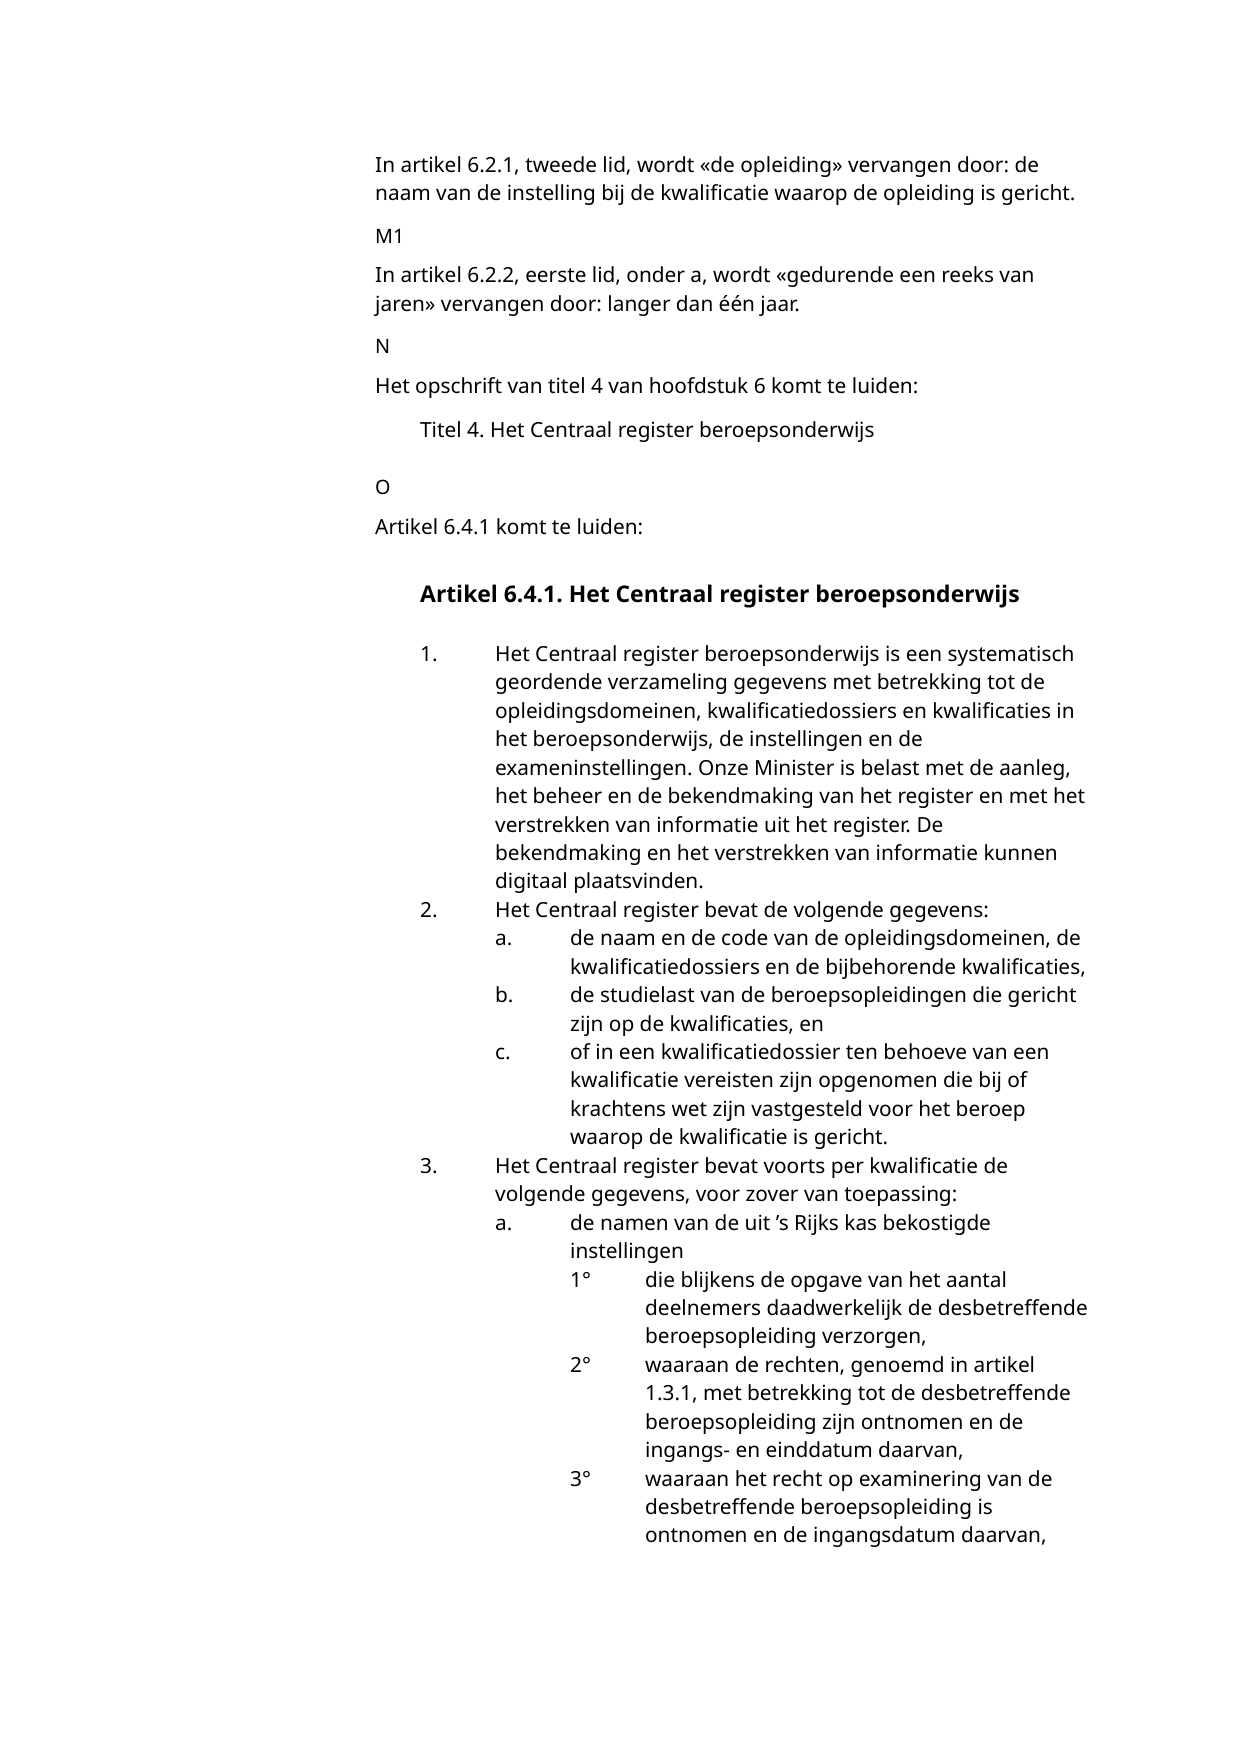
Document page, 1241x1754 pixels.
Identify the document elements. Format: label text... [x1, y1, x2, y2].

list de studielast van de beroepsopleidingen die gericht zijn op de kwalificaties, en [495, 980, 1090, 1037]
text In artikel 6.2.2, eerste lid, onder a, wordt «gedurende een reeks van jaren» vervangen door: langer dan één jaar. [375, 261, 1090, 317]
list Het Centraal register beroepsonderwijs is een systematisch geordende verzameling gegevens met betrekking tot de opleidingsdomeinen, kwalificatiedossiers en kwalificaties in het beroepsonderwijs, de instellingen en de exameninstellingen. Onze Minister is belast met de aanleg, het beheer en de bekendmaking van het register en met het verstrekken van informatie uit het register. De bekendmaking en het verstrekken van informatie kunnen digitaal plaatsvinden. [420, 639, 1090, 895]
list de namen van de uit ’s Rijks kas bekostigde instellingen [495, 1208, 1090, 1265]
text M1 [375, 222, 1090, 249]
list Het Centraal register bevat de volgende gegevens: [420, 895, 1090, 923]
list de naam en de code van de opleidingsdomeinen, de kwalificatiedossiers en de bijbehorende kwalificaties, [495, 923, 1090, 980]
list die blijkens de opgave van het aantal deelnemers daadwerkelijk de desbetreffende beroepsopleiding verzorgen, [570, 1265, 1090, 1350]
subtitle Titel 4. Het Centraal register beroepsonderwijs [420, 415, 1090, 443]
subtitle Artikel 6.4.1. Het Centraal register beroepsonderwijs [420, 578, 1090, 609]
text O [375, 473, 1090, 500]
text In artikel 6.2.1, tweede lid, wordt «de opleiding» vervangen door: de naam van de instelling bij de kwalificatie waarop de opleiding is gericht. [375, 150, 1090, 207]
list waaraan de rechten, genoemd in artikel 1.3.1, met betrekking tot de desbetreffende beroepsopleiding zijn ontnomen en de ingangs- en einddatum daarvan, [570, 1350, 1090, 1464]
list of in een kwalificatiedossier ten behoeve van een kwalificatie vereisten zijn opgenomen die bij of krachtens wet zijn vastgesteld voor het beroep waarop de kwalificatie is gericht. [495, 1037, 1090, 1151]
text Artikel 6.4.1 komt te luiden: [375, 512, 1090, 540]
list waaraan het recht op examinering van de desbetreffende beroepsopleiding is ontnomen en de ingangsdatum daarvan, [570, 1464, 1090, 1549]
text N [375, 332, 1090, 359]
text Het opschrift van titel 4 van hoofdstuk 6 komt te luiden: [375, 371, 1090, 400]
list Het Centraal register bevat voorts per kwalificatie de volgende gegevens, voor zover van toepassing: [420, 1151, 1090, 1208]
